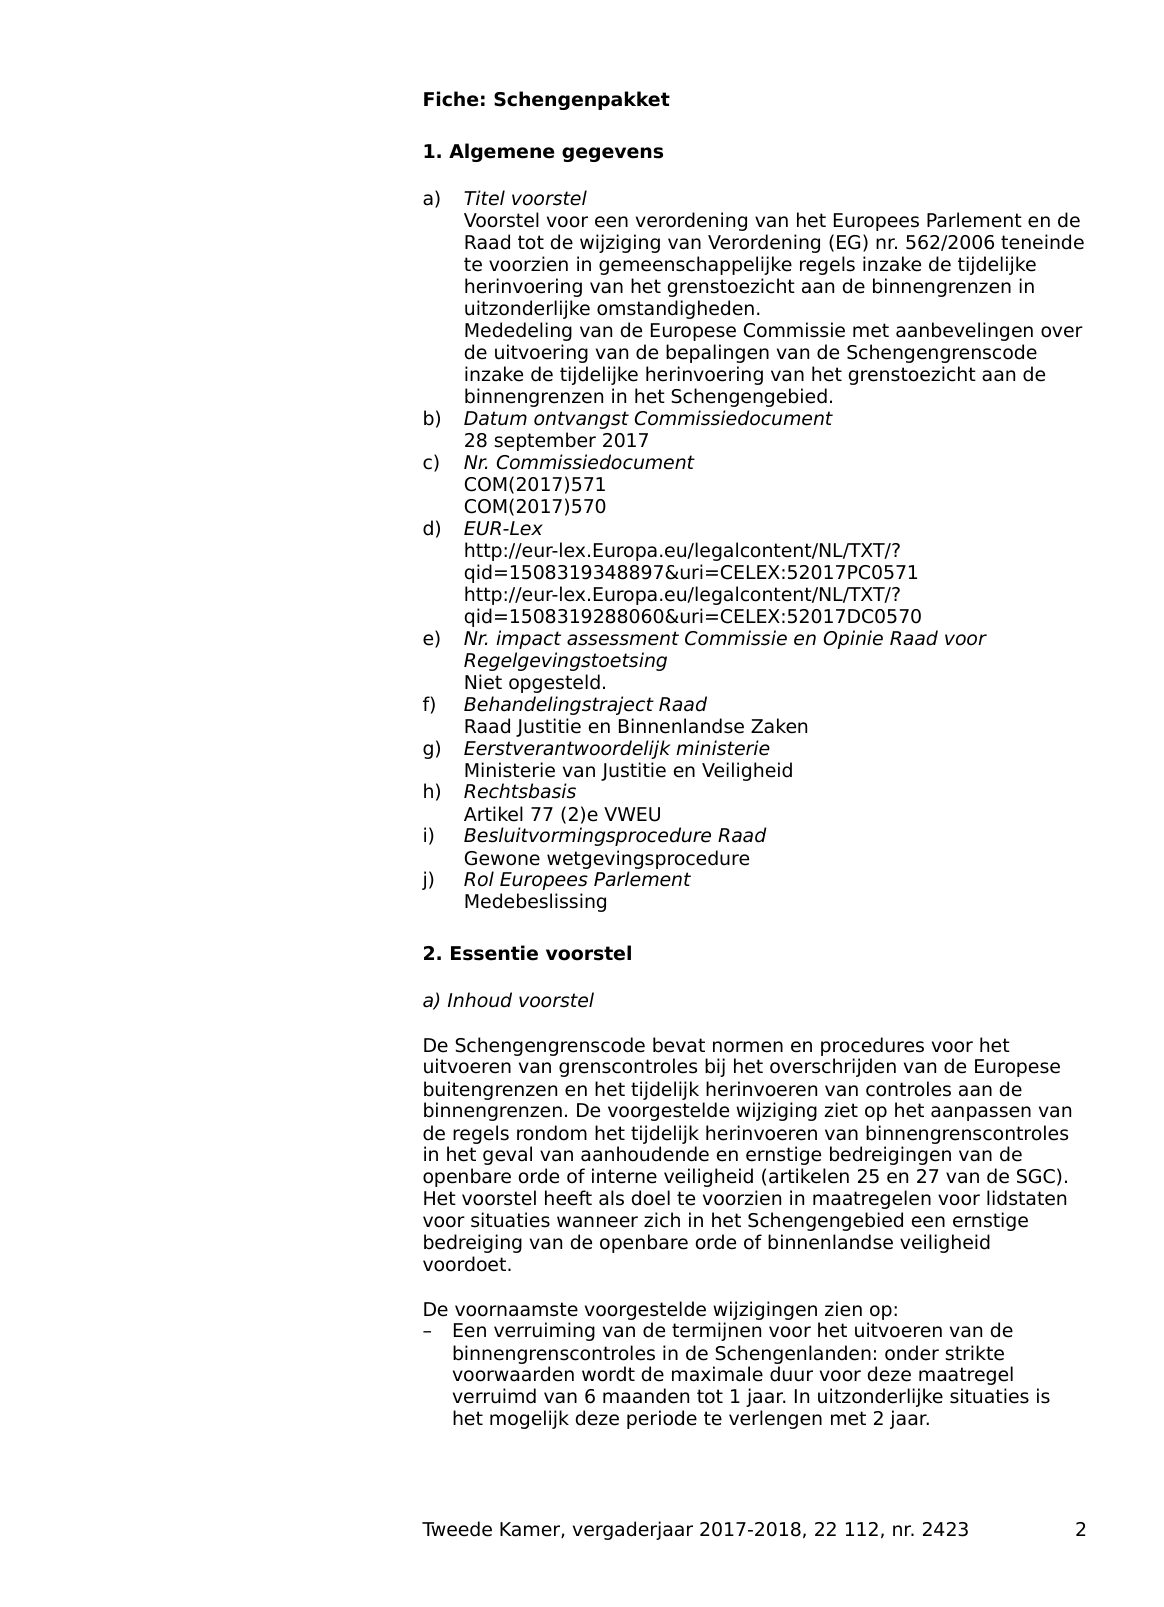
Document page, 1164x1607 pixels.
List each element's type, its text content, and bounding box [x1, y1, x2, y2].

text http://eur-lex.Europa.eu/legalcontent/NL/TXT/?qid=1508319288060&uri=CELEX:52017DC0570 [464, 584, 1087, 628]
text Voorstel voor een verordening van het Europees Parlement en de Raad tot de wijziging van Verordening (EG) nr. 562/2006 teneinde te voorzien in gemeenschappelijke regels inzake de tijdelijke herinvoering van het grenstoezicht aan de binnengrenzen in uitzonderlijke omstandigheden. [464, 210, 1087, 320]
text Gewone wetgevingsprocedure [464, 847, 1087, 869]
text http://eur-lex.Europa.eu/legalcontent/NL/TXT/?qid=1508319348897&uri=CELEX:52017PC0571 [464, 540, 1087, 584]
text De voornaamste voorgestelde wijzigingen zien op: [422, 1298, 1087, 1320]
text COM(2017)570 [464, 496, 1087, 518]
text d) EUR-Lex [422, 518, 1087, 540]
text 28 september 2017 [464, 430, 1087, 452]
text Ministerie van Justitie en Veiligheid [464, 759, 1087, 781]
subtitle 1. Algemene gegevens [422, 141, 1087, 163]
text Medebeslissing [464, 891, 1087, 913]
text f) Behandelingstraject Raad [422, 693, 1087, 716]
text – Een verruiming van de termijnen voor het uitvoeren van de binnengrenscontroles in de Schengenlanden: onder strikte voorwaarden wordt de maximale duur voor deze maatregel verruimd van 6 maanden tot 1 jaar. In uitzonderlijke situaties is het mogelijk deze periode te verlengen met 2 jaar. [422, 1320, 1087, 1430]
text i) Besluitvormingsprocedure Raad [422, 825, 1087, 847]
text De Schengengrenscode bevat normen en procedures voor het uitvoeren van grenscontroles bij het overschrijden van de Europese buitengrenzen en het tijdelijk herinvoeren van controles aan de binnengrenzen. De voorgestelde wijziging ziet op het aanpassen van de regels rondom het tijdelijk herinvoeren van binnengrenscontroles in het geval van aanhoudende en ernstige bedreigingen van de openbare orde of interne veiligheid (artikelen 25 en 27 van de SGC). Het voorstel heeft als doel te voorzien in maatregelen voor lidstaten voor situaties wanneer zich in het Schengengebied een ernstige bedreiging van de openbare orde of binnenlandse veiligheid voordoet. [422, 1034, 1087, 1276]
text j) Rol Europees Parlement [422, 869, 1087, 891]
text Artikel 77 (2)e VWEU [464, 803, 1087, 825]
text COM(2017)571 [464, 474, 1087, 496]
subtitle a) Inhoud voorstel [422, 990, 1087, 1012]
text Raad Justitie en Binnenlandse Zaken [464, 716, 1087, 737]
text Mededeling van de Europese Commissie met aanbevelingen over de uitvoering van de bepalingen van de Schengengrenscode inzake de tijdelijke herinvoering van het grenstoezicht aan de binnengrenzen in het Schengengebied. [464, 320, 1087, 408]
text Niet opgesteld. [464, 672, 1087, 693]
subtitle 2. Essentie voorstel [422, 943, 1087, 965]
text h) Rechtsbasis [422, 781, 1087, 803]
subtitle Fiche: Schengenpakket [422, 89, 1087, 111]
text g) Eerstverantwoordelijk ministerie [422, 737, 1087, 759]
text b) Datum ontvangst Commissiedocument [422, 408, 1087, 430]
text e) Nr. impact assessment Commissie en Opinie Raad voor Regelgevingstoetsing [422, 628, 1087, 672]
text a) Titel voorstel [422, 188, 1087, 210]
text c) Nr. Commissiedocument [422, 452, 1087, 474]
